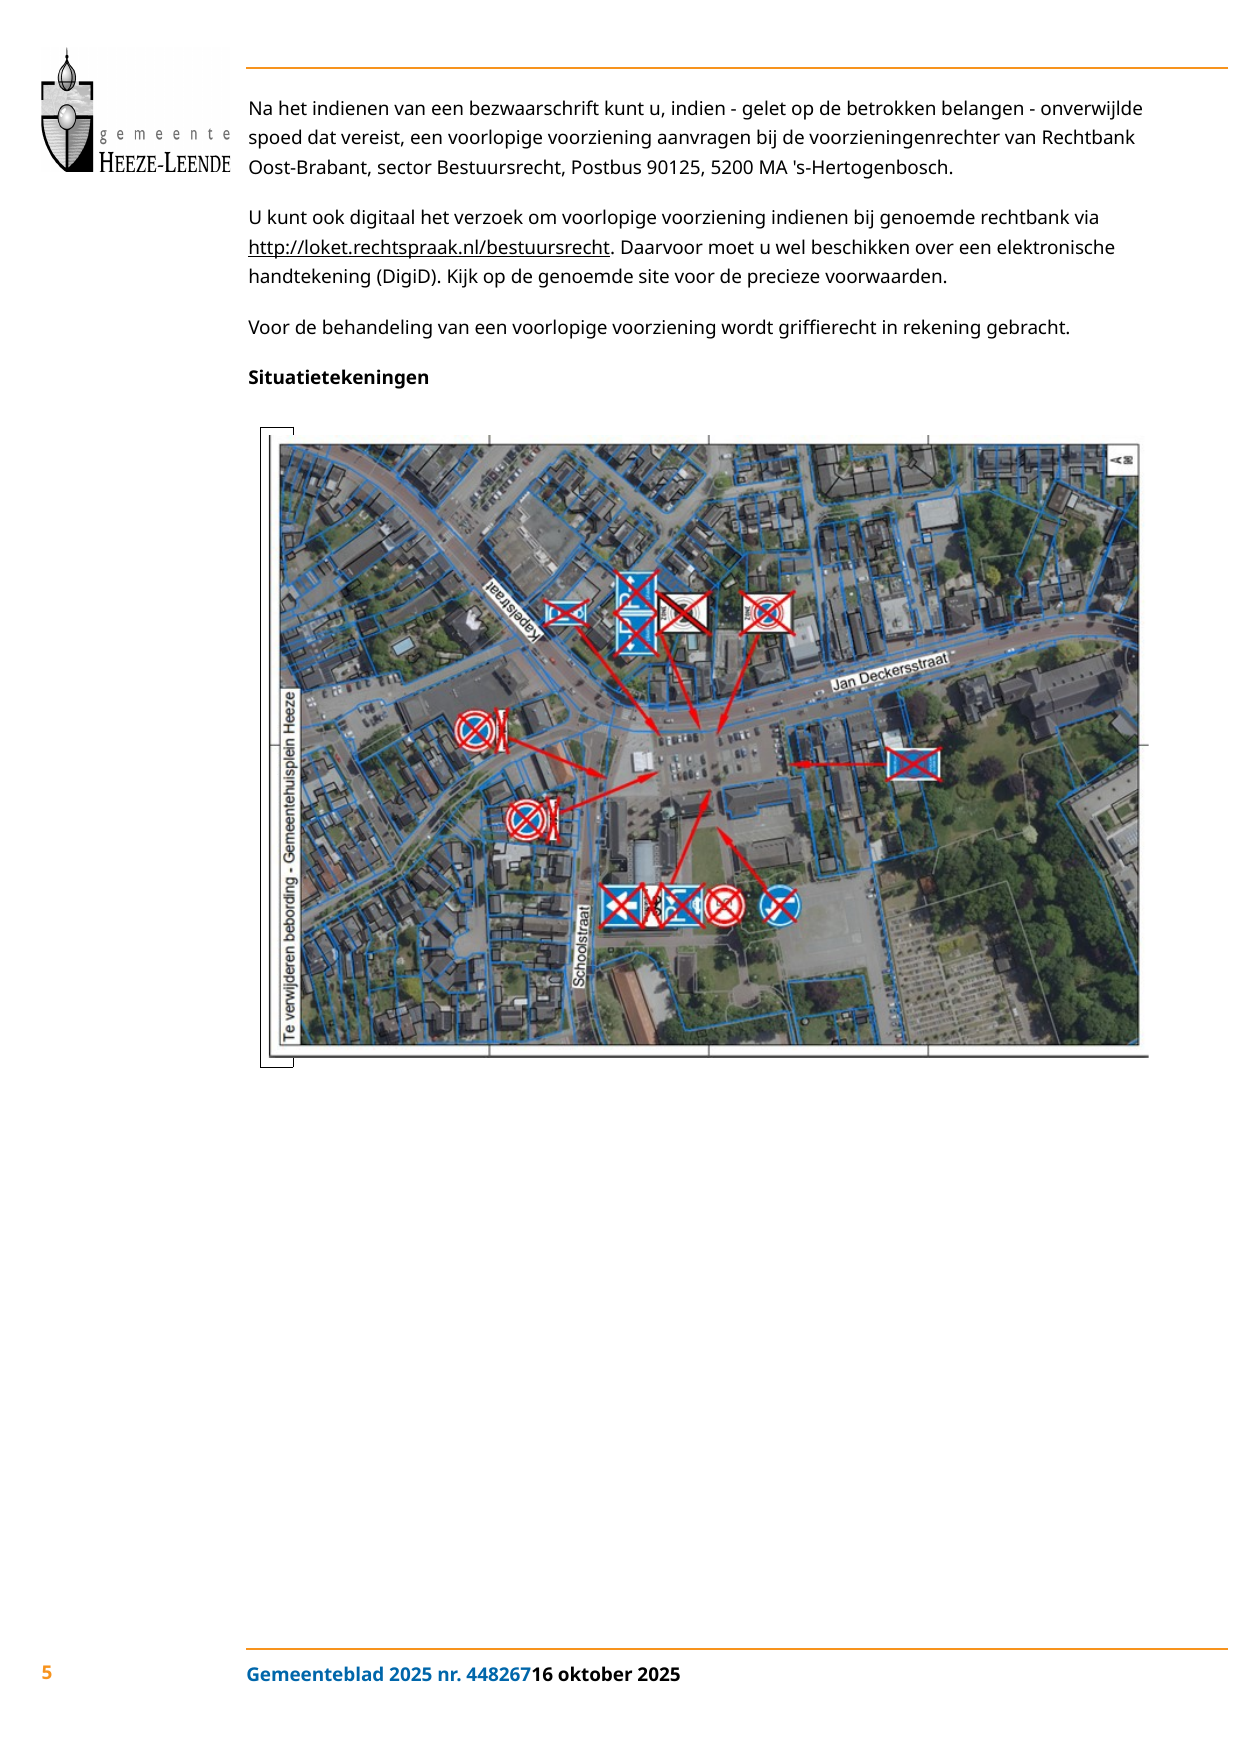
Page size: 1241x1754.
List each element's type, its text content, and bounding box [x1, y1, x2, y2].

text Na het indienen van een bezwaarschrift kunt u, indien - gelet op de betrokken belangen - onverwijlde spoed dat vereist, een voorlopige voorziening aanvragen bij de voorzieningenrechter van Rechtbank Oost-Brabant, sector Bestuursrecht, Postbus 90125, 5200 MA 's-Hertogenbosch. [248, 95, 1152, 180]
text Voor de behandeling van een voorlopige voorziening wordt griffierecht in rekening gebracht. [248, 314, 1152, 340]
text Situatietekeningen [248, 364, 1152, 390]
text U kunt ook digitaal het verzoek om voorlopige voorziening indienen bij genoemde rechtbank via http://loket.rechtspraak.nl/bestuursrecht. Daarvoor moet u wel beschikken over een elektronische handtekening (DigiD). Kijk op de genoemde site voor de precieze voorwaarden. [248, 204, 1152, 289]
picture [268, 435, 1149, 1058]
picture [41, 47, 231, 172]
